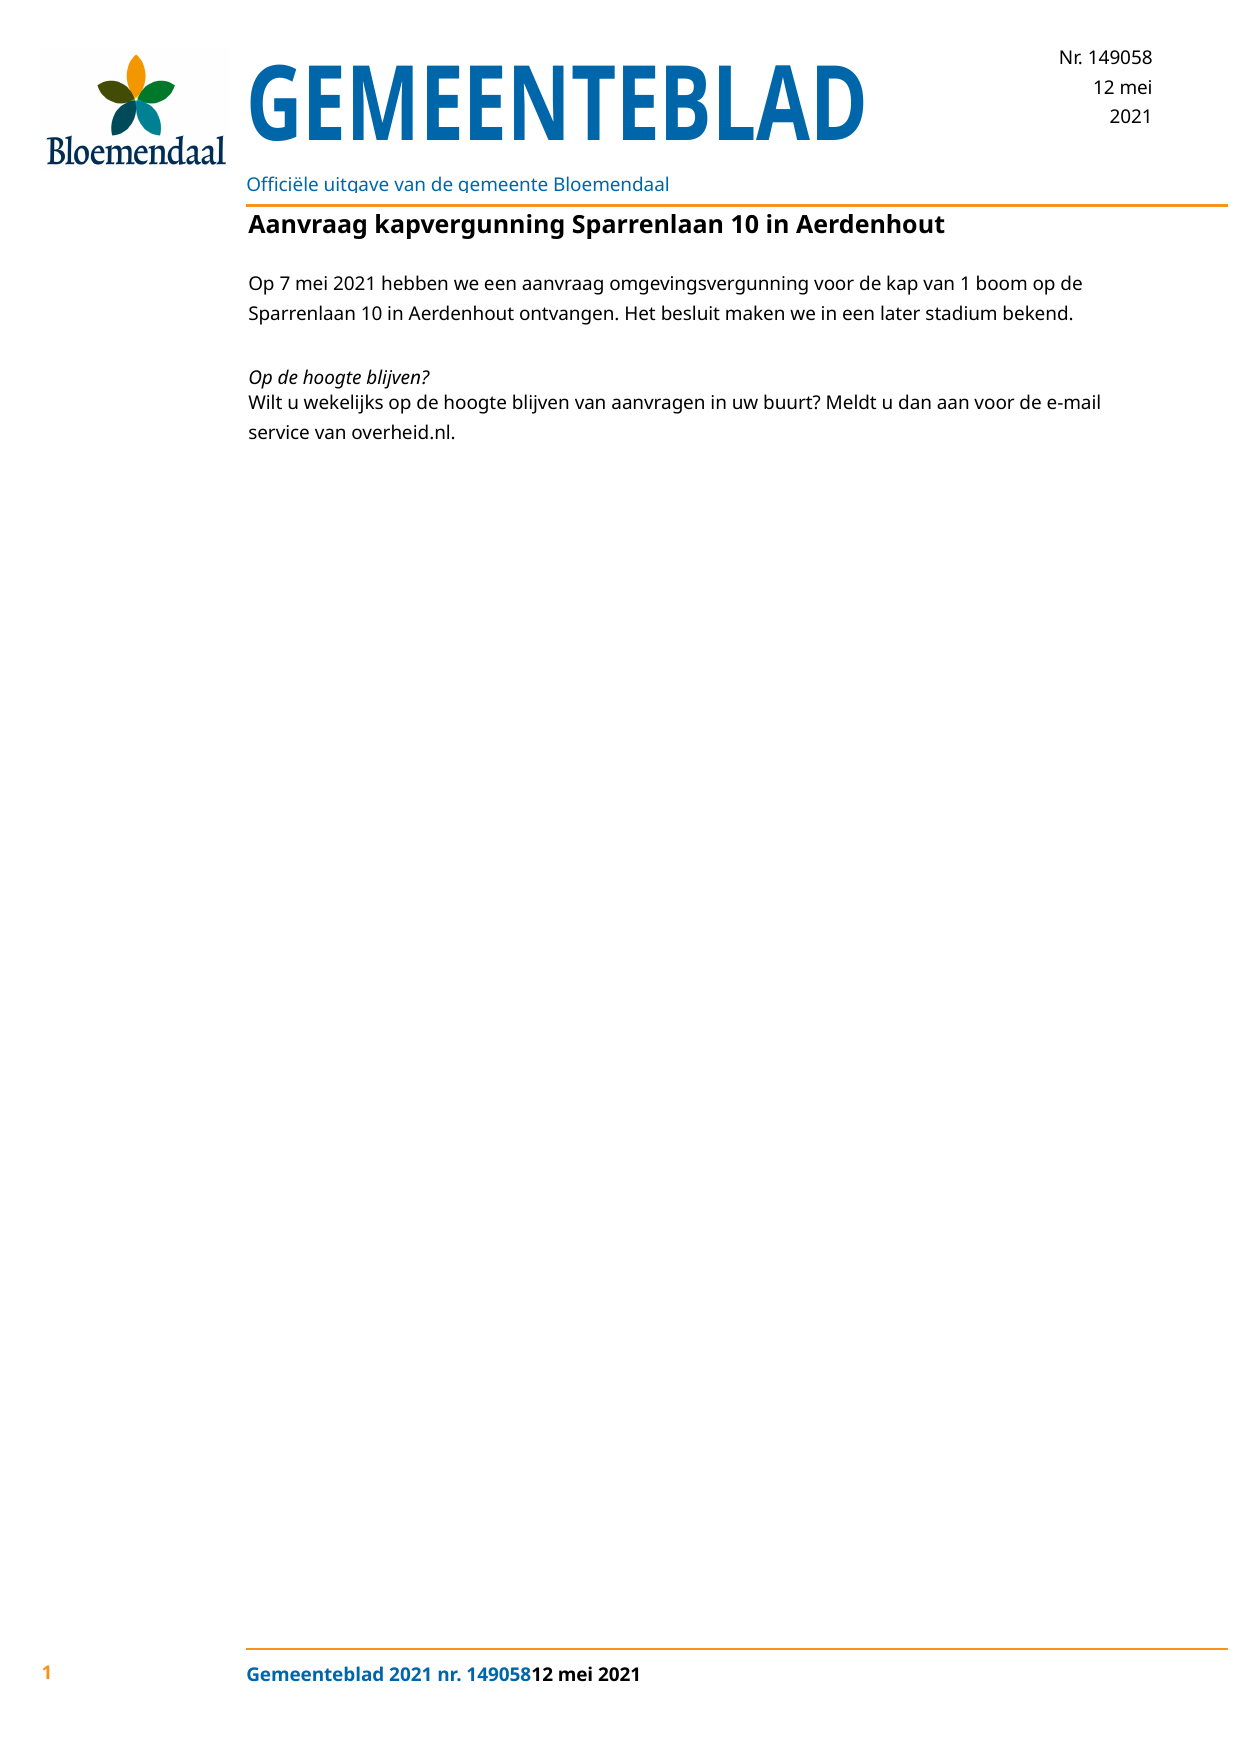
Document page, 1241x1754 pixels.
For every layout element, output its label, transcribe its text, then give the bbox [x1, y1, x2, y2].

text Op de hoogte blijven? [248, 364, 1152, 389]
text Aanvraag kapvergunning Sparrenlaan 10 in Aerdenhout [248, 207, 1152, 241]
text Wilt u wekelijks op de hoogte blijven van aanvragen in uw buurt? Meldt u dan aan voor de e-mail service van overheid.nl. [248, 389, 1152, 445]
picture [41, 47, 231, 172]
text Op 7 mei 2021 hebben we een aanvraag omgevingsvergunning voor de kap van 1 boom op de Sparrenlaan 10 in Aerdenhout ontvangen. Het besluit maken we in een later stadium bekend. [248, 270, 1152, 326]
